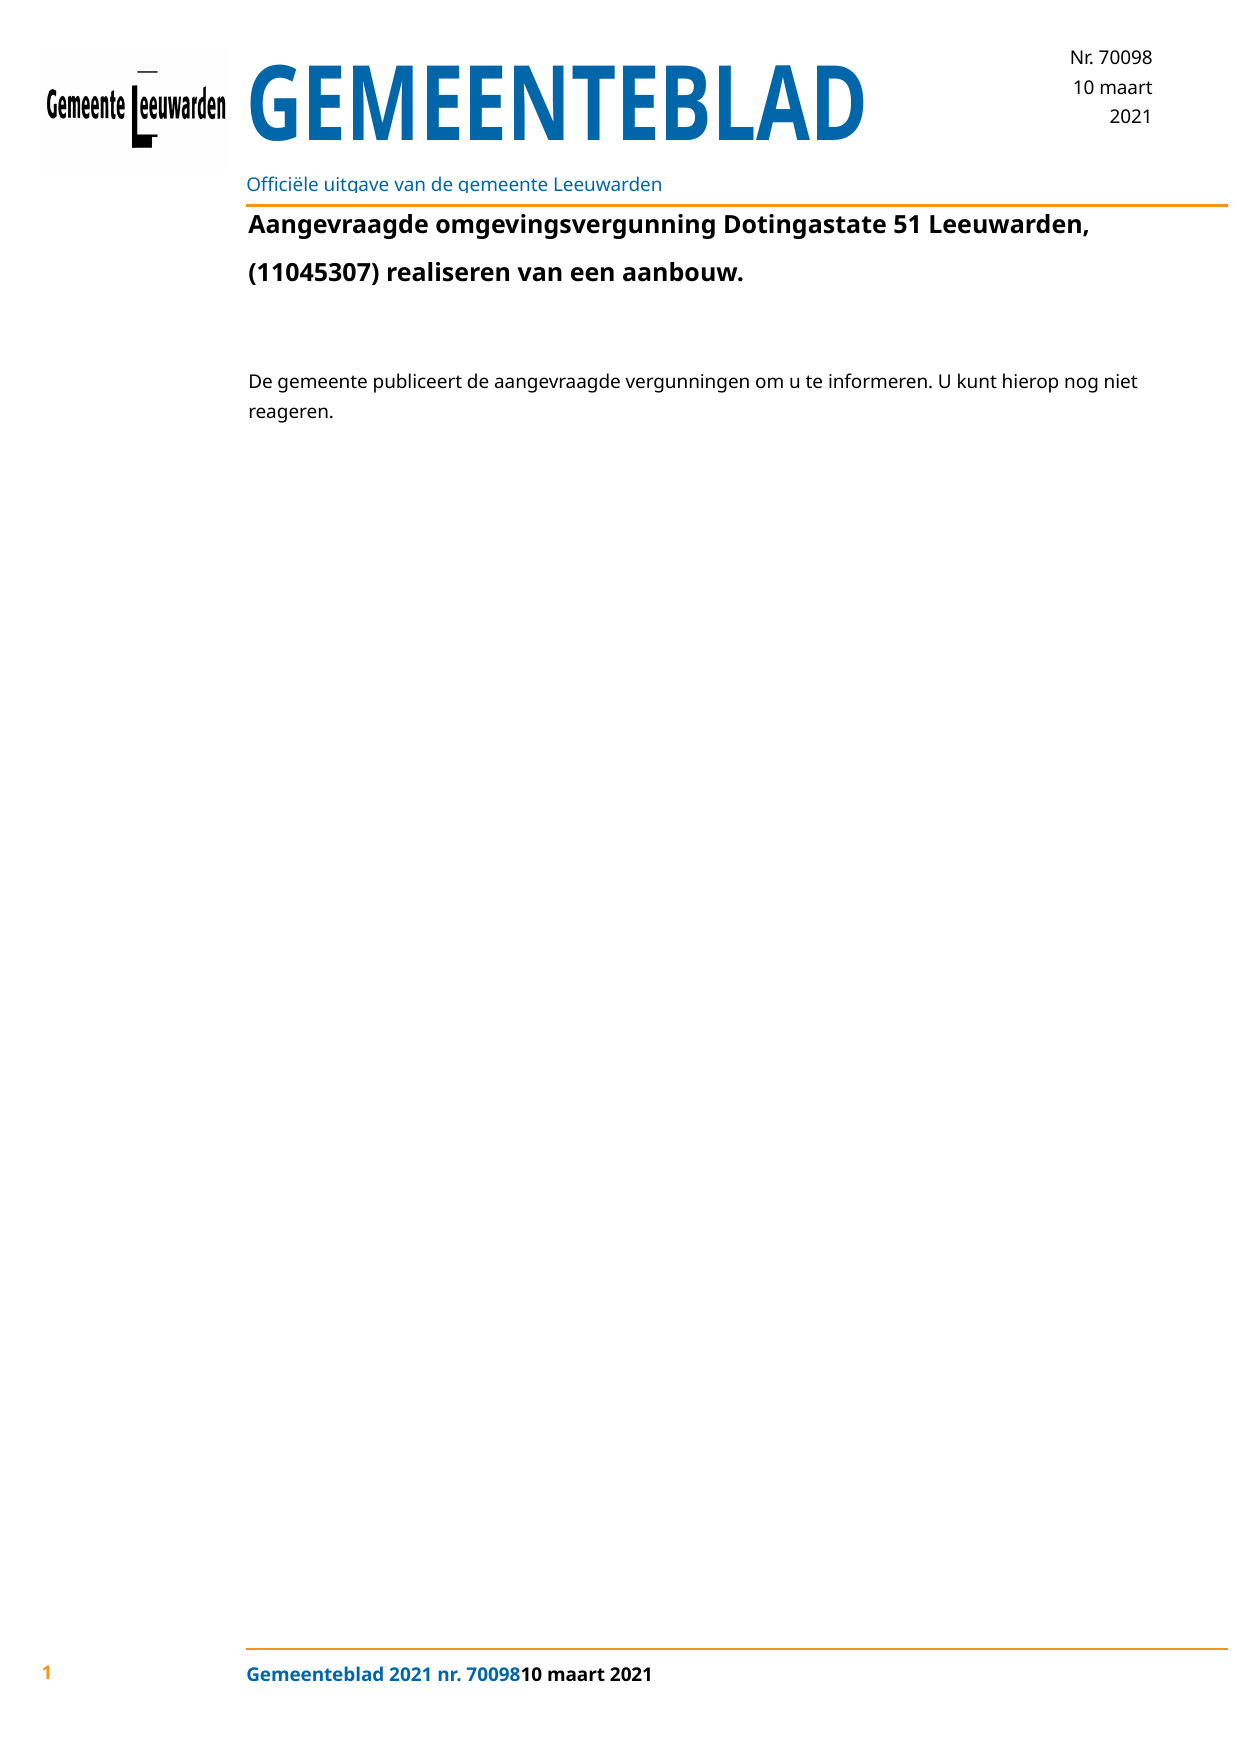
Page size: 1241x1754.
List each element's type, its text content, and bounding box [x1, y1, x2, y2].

text Aangevraagde omgevingsvergunning Dotingastate 51 Leeuwarden, (11045307) realiseren van een aanbouw. [248, 207, 1152, 288]
picture [41, 47, 231, 172]
text De gemeente publiceert de aangevraagde vergunningen om u te informeren. U kunt hierop nog niet reageren. [248, 368, 1152, 424]
